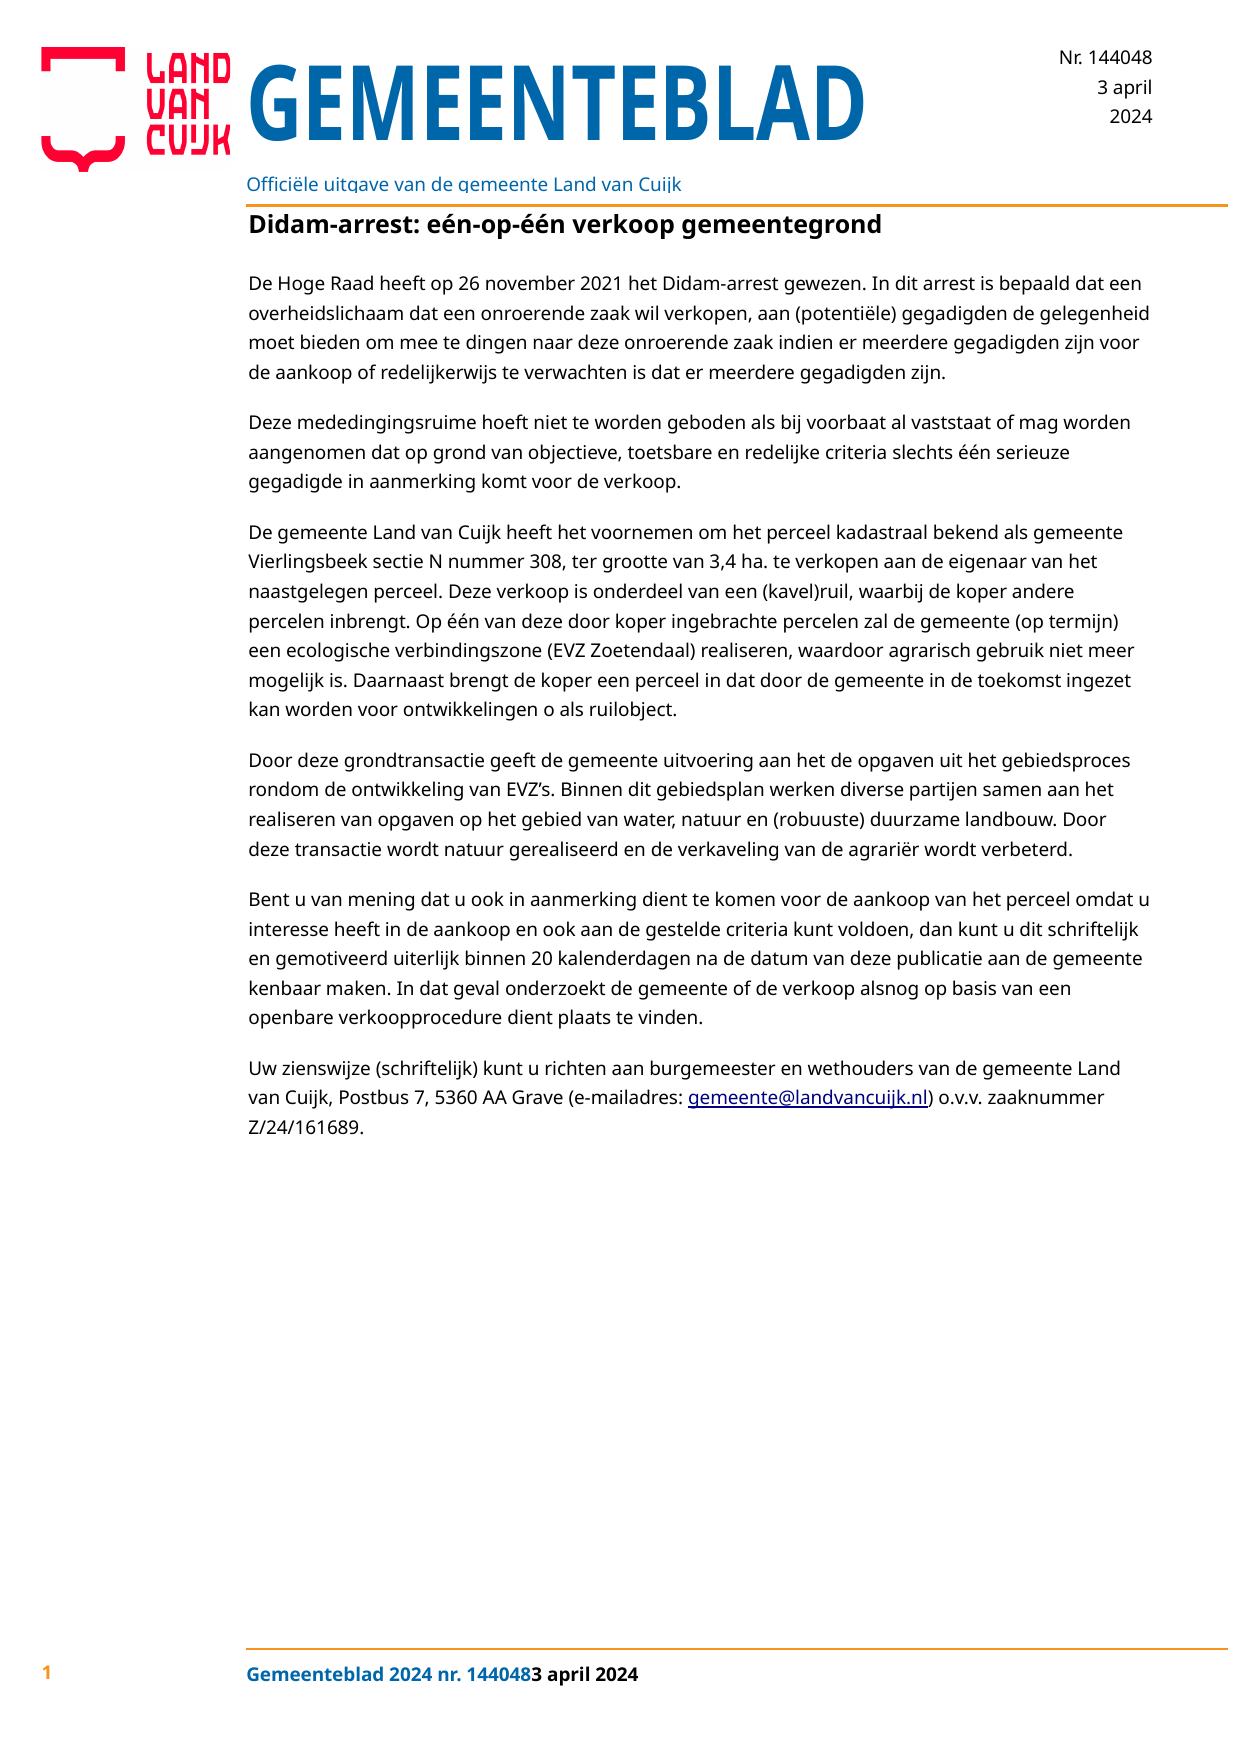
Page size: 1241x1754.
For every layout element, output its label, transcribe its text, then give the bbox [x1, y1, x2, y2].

text Uw zienswijze (schriftelijk) kunt u richten aan burgemeester en wethouders van de gemeente Land van Cuijk, Postbus 7, 5360 AA Grave (e-mailadres: gemeente@landvancuijk.nl) o.v.v. zaaknummer Z/24/161689. [248, 1055, 1152, 1140]
text De gemeente Land van Cuijk heeft het voornemen om het perceel kadastraal bekend als gemeente Vierlingsbeek sectie N nummer 308, ter grootte van 3,4 ha. te verkopen aan de eigenaar van het naastgelegen perceel. Deze verkoop is onderdeel van een (kavel)ruil, waarbij de koper andere percelen inbrengt. Op één van deze door koper ingebrachte percelen zal de gemeente (op termijn) een ecologische verbindingszone (EVZ Zoetendaal) realiseren, waardoor agrarisch gebruik niet meer mogelijk is. Daarnaast brengt de koper een perceel in dat door de gemeente in de toekomst ingezet kan worden voor ontwikkelingen o als ruilobject. [248, 519, 1152, 722]
text Door deze grondtransactie geeft de gemeente uitvoering aan het de opgaven uit het gebiedsproces rondom de ontwikkeling van EVZ’s. Binnen dit gebiedsplan werken diverse partijen samen aan het realiseren van opgaven op het gebied van water, natuur en (robuuste) duurzame landbouw. Door deze transactie wordt natuur gerealiseerd en de verkaveling van de agrariër wordt verbeterd. [248, 747, 1152, 861]
text De Hoge Raad heeft op 26 november 2021 het Didam-arrest gewezen. In dit arrest is bepaald dat een overheidslichaam dat een onroerende zaak wil verkopen, aan (potentiële) gegadigden de gelegenheid moet bieden om mee te dingen naar deze onroerende zaak indien er meerdere gegadigden zijn voor de aankoop of redelijkerwijs te verwachten is dat er meerdere gegadigden zijn. [248, 270, 1152, 385]
text Bent u van mening dat u ook in aanmerking dient te komen voor de aankoop van het perceel omdat u interesse heeft in de aankoop en ook aan de gestelde criteria kunt voldoen, dan kunt u dit schriftelijk en gemotiveerd uiterlijk binnen 20 kalenderdagen na de datum van deze publicatie aan de gemeente kenbaar maken. In dat geval onderzoekt de gemeente of de verkoop alsnog op basis van een openbare verkoopprocedure dient plaats te vinden. [248, 886, 1152, 1030]
text Deze mededingingsruime hoeft niet te worden geboden als bij voorbaat al vaststaat of mag worden aangenomen dat op grond van objectieve, toetsbare en redelijke criteria slechts één serieuze gegadigde in aanmerking komt voor de verkoop. [248, 409, 1152, 494]
picture [41, 47, 231, 172]
text Didam-arrest: eén-op-één verkoop gemeentegrond [248, 207, 1152, 241]
